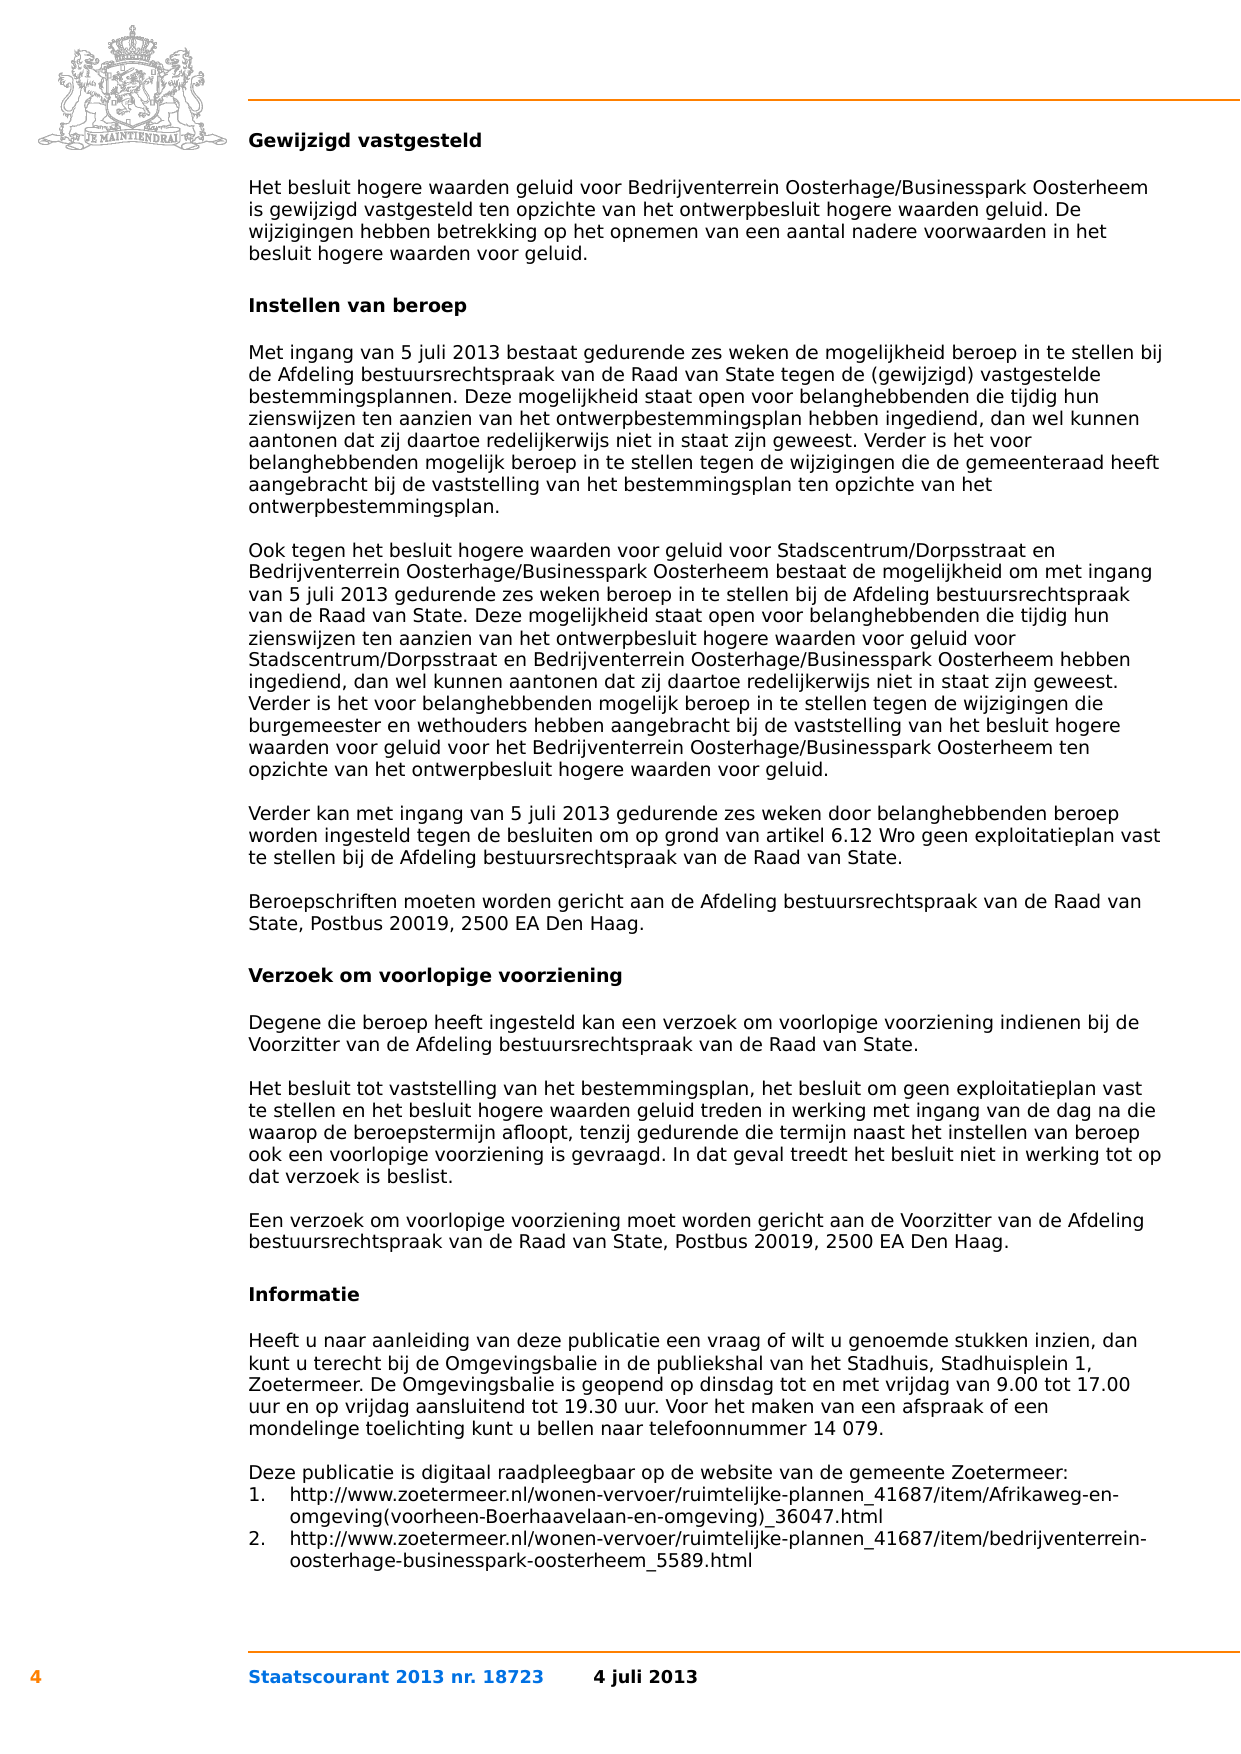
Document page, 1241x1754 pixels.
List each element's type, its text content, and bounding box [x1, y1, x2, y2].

text Het besluit hogere waarden geluid voor Bedrijventerrein Oosterhage/Businesspark Oosterheem is gewijzigd vastgesteld ten opzichte van het ontwerpbesluit hogere waarden geluid. De wijzigingen hebben betrekking op het opnemen van een aantal nadere voorwaarden in het besluit hogere waarden voor geluid. [248, 177, 1163, 265]
text 2. http://www.zoetermeer.nl/wonen-vervoer/ruimtelijke-plannen_41687/item/bedrijventerrein-oosterhage-businesspark-oosterheem_5589.html [248, 1528, 1163, 1572]
picture [38, 25, 227, 150]
text Het besluit tot vaststelling van het bestemmingsplan, het besluit om geen exploitatieplan vast te stellen en het besluit hogere waarden geluid treden in werking met ingang van de dag na die waarop de beroepstermijn afloopt, tenzij gedurende die termijn naast het instellen van beroep ook een voorlopige voorziening is gevraagd. In dat geval treedt het besluit niet in werking tot op dat verzoek is beslist. [248, 1078, 1163, 1188]
subtitle Instellen van beroep [248, 295, 1163, 317]
text Degene die beroep heeft ingesteld kan een verzoek om voorlopige voorziening indienen bij de Voorzitter van de Afdeling bestuursrechtspraak van de Raad van State. [248, 1012, 1163, 1056]
text Beroepschriften moeten worden gericht aan de Afdeling bestuursrechtspraak van de Raad van State, Postbus 20019, 2500 EA Den Haag. [248, 891, 1163, 935]
text Heeft u naar aanleiding van deze publicatie een vraag of wilt u genoemde stukken inzien, dan kunt u terecht bij de Omgevingsbalie in de publiekshal van het Stadhuis, Stadhuisplein 1, Zoetermeer. De Omgevingsbalie is geopend op dinsdag tot en met vrijdag van 9.00 tot 17.00 uur en op vrijdag aansluitend tot 19.30 uur. Voor het maken van een afspraak of een mondelinge toelichting kunt u bellen naar telefoonnummer 14 079. [248, 1330, 1163, 1440]
text Verder kan met ingang van 5 juli 2013 gedurende zes weken door belanghebbenden beroep worden ingesteld tegen de besluiten om op grond van artikel 6.12 Wro geen exploitatieplan vast te stellen bij de Afdeling bestuursrechtspraak van de Raad van State. [248, 803, 1163, 869]
subtitle Verzoek om voorlopige voorziening [248, 965, 1163, 987]
text Een verzoek om voorlopige voorziening moet worden gericht aan de Voorzitter van de Afdeling bestuursrechtspraak van de Raad van State, Postbus 20019, 2500 EA Den Haag. [248, 1209, 1163, 1253]
subtitle Informatie [248, 1283, 1163, 1305]
text Ook tegen het besluit hogere waarden voor geluid voor Stadscentrum/Dorpsstraat en Bedrijventerrein Oosterhage/Businesspark Oosterheem bestaat de mogelijkheid om met ingang van 5 juli 2013 gedurende zes weken beroep in te stellen bij de Afdeling bestuursrechtspraak van de Raad van State. Deze mogelijkheid staat open voor belanghebbenden die tijdig hun zienswijzen ten aanzien van het ontwerpbesluit hogere waarden voor geluid voor Stadscentrum/Dorpsstraat en Bedrijventerrein Oosterhage/Businesspark Oosterheem hebben ingediend, dan wel kunnen aantonen dat zij daartoe redelijkerwijs niet in staat zijn geweest. Verder is het voor belanghebbenden mogelijk beroep in te stellen tegen de wijzigingen die burgemeester en wethouders hebben aangebracht bij de vaststelling van het besluit hogere waarden voor geluid voor het Bedrijventerrein Oosterhage/Businesspark Oosterheem ten opzichte van het ontwerpbesluit hogere waarden voor geluid. [248, 539, 1163, 781]
text 1. http://www.zoetermeer.nl/wonen-vervoer/ruimtelijke-plannen_41687/item/Afrikaweg-en-omgeving(voorheen-Boerhaavelaan-en-omgeving)_36047.html [248, 1484, 1163, 1528]
text Deze publicatie is digitaal raadpleegbaar op de website van de gemeente Zoetermeer: [248, 1462, 1163, 1484]
subtitle Gewijzigd vastgesteld [248, 130, 1163, 152]
text Met ingang van 5 juli 2013 bestaat gedurende zes weken de mogelijkheid beroep in te stellen bij de Afdeling bestuursrechtspraak van de Raad van State tegen de (gewijzigd) vastgestelde bestemmingsplannen. Deze mogelijkheid staat open voor belanghebbenden die tijdig hun zienswijzen ten aanzien van het ontwerpbestemmingsplan hebben ingediend, dan wel kunnen aantonen dat zij daartoe redelijkerwijs niet in staat zijn geweest. Verder is het voor belanghebbenden mogelijk beroep in te stellen tegen de wijzigingen die de gemeenteraad heeft aangebracht bij de vaststelling van het bestemmingsplan ten opzichte van het ontwerpbestemmingsplan. [248, 342, 1163, 518]
